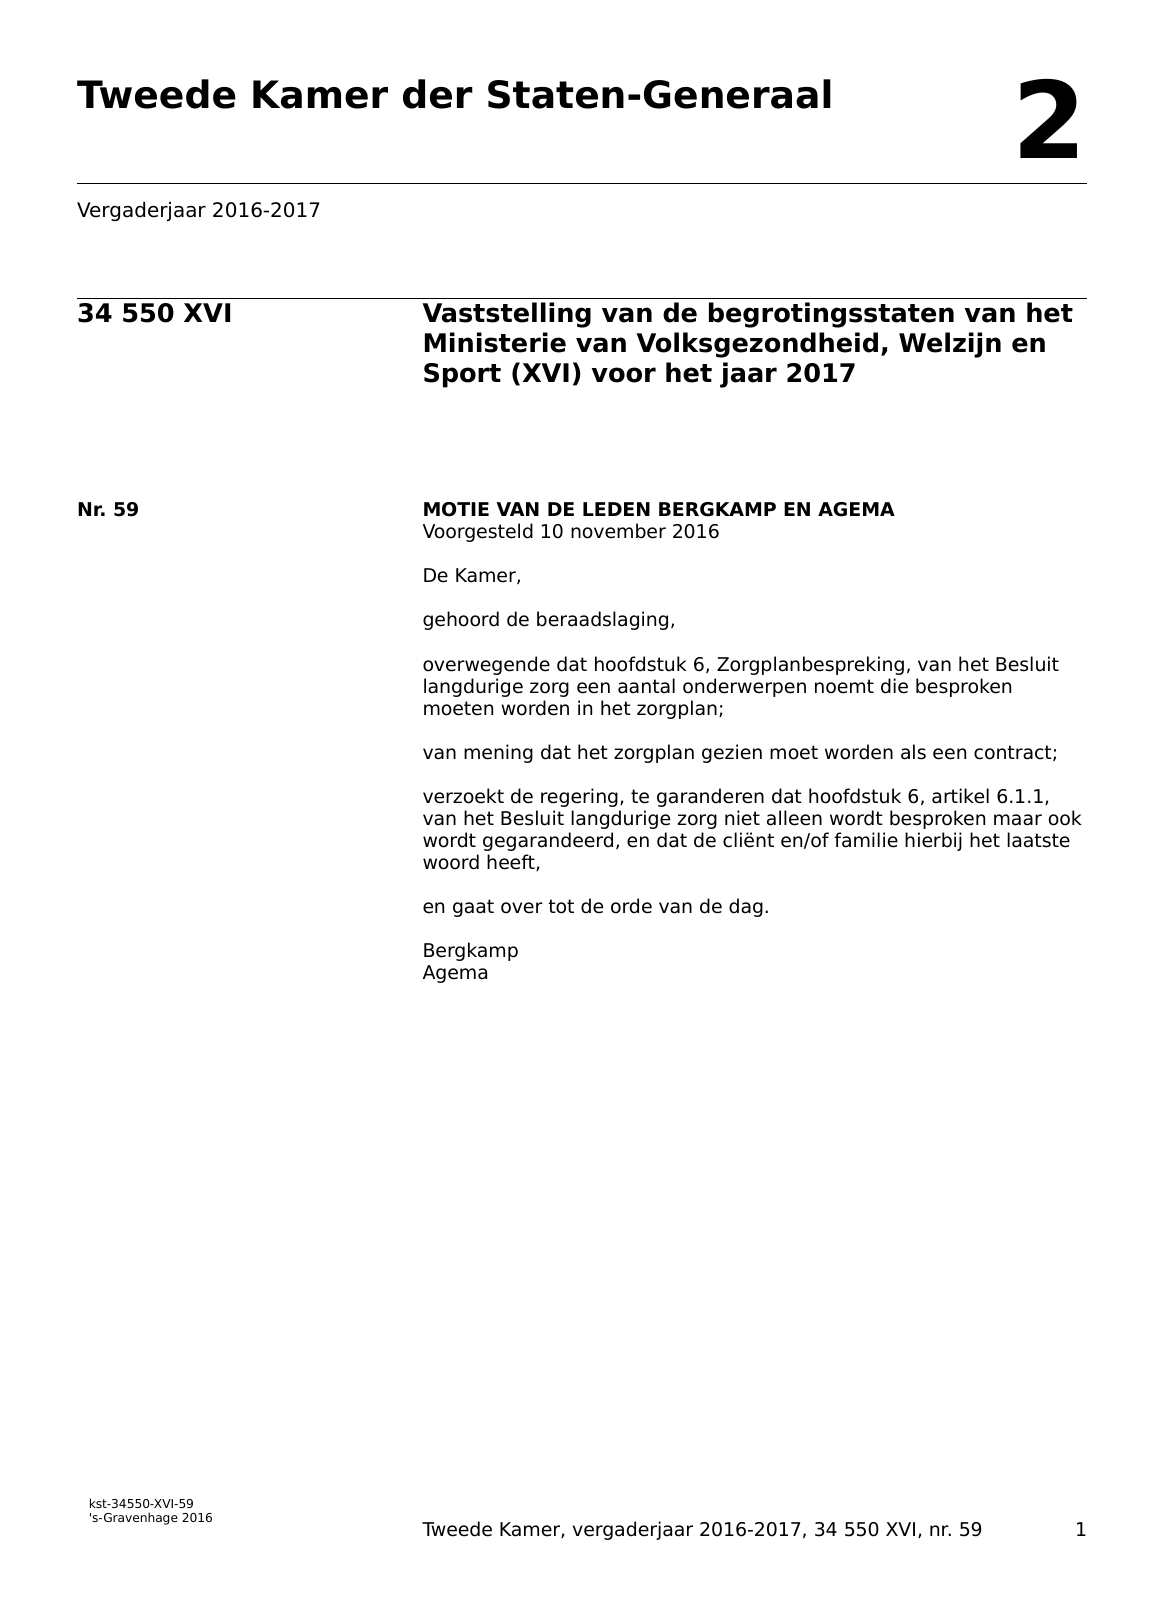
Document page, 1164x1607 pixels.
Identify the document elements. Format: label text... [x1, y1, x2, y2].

text overwegende dat hoofdstuk 6, Zorgplanbespreking, van het Besluit langdurige zorg een aantal onderwerpen noemt die besproken moeten worden in het zorgplan; [422, 653, 1087, 719]
text gehoord de beraadslaging, [422, 609, 1087, 631]
text De Kamer, [422, 565, 1087, 587]
table_header Tweede Kamer der Staten-Generaal [77, 59, 886, 183]
text Voorgesteld 10 november 2016 [422, 521, 1087, 543]
subtitle 34 550 XVI Vaststelling van de begrotingsstaten van het Ministerie van Volksgezondheid, Welzijn en Sport (XVI) voor het jaar 2017 [77, 299, 1087, 388]
text Bergkamp [422, 940, 1087, 962]
text en gaat over tot de orde van de dag. [422, 896, 1087, 918]
text van mening dat het zorgplan gezien moet worden als een contract; [422, 742, 1087, 764]
subtitle Nr. 59 MOTIE VAN DE LEDEN BERGKAMP EN AGEMA [77, 499, 1087, 521]
table_cell Vergaderjaar 2016-2017 [77, 184, 1087, 298]
text Agema [422, 962, 1087, 984]
table_header 2 [886, 59, 1087, 183]
text 's-Gravenhage 2016 [88, 1511, 323, 1525]
text kst-34550-XVI-59 [88, 1497, 323, 1511]
text verzoekt de regering, te garanderen dat hoofdstuk 6, artikel 6.1.1, van het Besluit langdurige zorg niet alleen wordt besproken maar ook wordt gegarandeerd, en dat de cliënt en/of familie hierbij het laatste woord heeft, [422, 786, 1087, 874]
